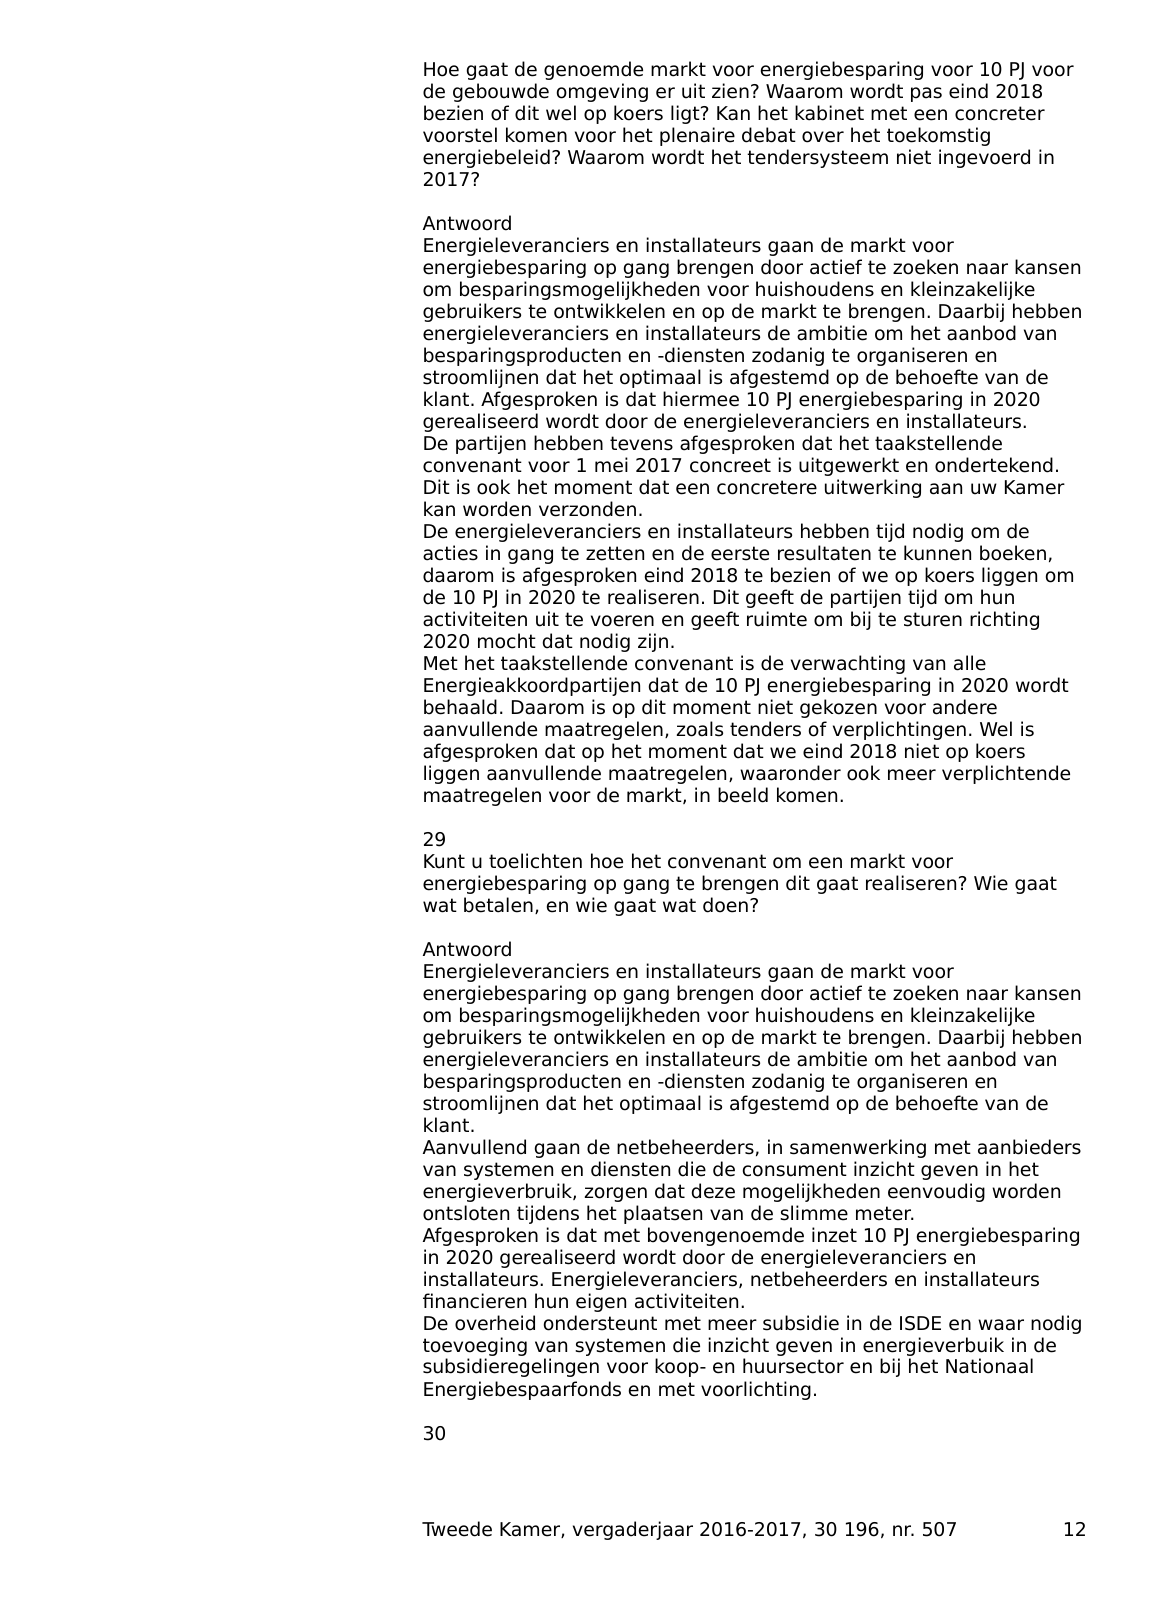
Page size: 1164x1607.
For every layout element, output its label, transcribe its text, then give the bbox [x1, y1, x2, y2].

text Kunt u toelichten hoe het convenant om een markt voor energiebesparing op gang te brengen dit gaat realiseren? Wie gaat wat betalen, en wie gaat wat doen? [422, 851, 1087, 917]
text Antwoord [422, 939, 1087, 961]
text 30 [422, 1423, 1087, 1444]
text De overheid ondersteunt met meer subsidie in de ISDE en waar nodig toevoeging van systemen die inzicht geven in energieverbuik in de subsidieregelingen voor koop- en huursector en bij het Nationaal Energiebespaarfonds en met voorlichting. [422, 1312, 1087, 1400]
text Aanvullend gaan de netbeheerders, in samenwerking met aanbieders van systemen en diensten die de consument inzicht geven in het energieverbruik, zorgen dat deze mogelijkheden eenvoudig worden ontsloten tijdens het plaatsen van de slimme meter. [422, 1137, 1087, 1224]
text Afgesproken is dat met bovengenoemde inzet 10 PJ energiebesparing in 2020 gerealiseerd wordt door de energieleveranciers en installateurs. Energieleveranciers, netbeheerders en installateurs financieren hun eigen activiteiten. [422, 1224, 1087, 1312]
text De energieleveranciers en installateurs hebben tijd nodig om de acties in gang te zetten en de eerste resultaten te kunnen boeken, daarom is afgesproken eind 2018 te bezien of we op koers liggen om de 10 PJ in 2020 te realiseren. Dit geeft de partijen tijd om hun activiteiten uit te voeren en geeft ruimte om bij te sturen richting 2020 mocht dat nodig zijn. [422, 521, 1087, 653]
text Antwoord [422, 213, 1087, 235]
text 29 [422, 829, 1087, 851]
text Energieleveranciers en installateurs gaan de markt voor energiebesparing op gang brengen door actief te zoeken naar kansen om besparingsmogelijkheden voor huishoudens en kleinzakelijke gebruikers te ontwikkelen en op de markt te brengen. Daarbij hebben energieleveranciers en installateurs de ambitie om het aanbod van besparingsproducten en -diensten zodanig te organiseren en stroomlijnen dat het optimaal is afgestemd op de behoefte van de klant. [422, 961, 1087, 1137]
text Energieleveranciers en installateurs gaan de markt voor energiebesparing op gang brengen door actief te zoeken naar kansen om besparingsmogelijkheden voor huishoudens en kleinzakelijke gebruikers te ontwikkelen en op de markt te brengen. Daarbij hebben energieleveranciers en installateurs de ambitie om het aanbod van besparingsproducten en -diensten zodanig te organiseren en stroomlijnen dat het optimaal is afgestemd op de behoefte van de klant. Afgesproken is dat hiermee 10 PJ energiebesparing in 2020 gerealiseerd wordt door de energieleveranciers en installateurs. [422, 235, 1087, 433]
text De partijen hebben tevens afgesproken dat het taakstellende convenant voor 1 mei 2017 concreet is uitgewerkt en ondertekend. Dit is ook het moment dat een concretere uitwerking aan uw Kamer kan worden verzonden. [422, 433, 1087, 521]
text Met het taakstellende convenant is de verwachting van alle Energieakkoordpartijen dat de 10 PJ energiebesparing in 2020 wordt behaald. Daarom is op dit moment niet gekozen voor andere aanvullende maatregelen, zoals tenders of verplichtingen. Wel is afgesproken dat op het moment dat we eind 2018 niet op koers liggen aanvullende maatregelen, waaronder ook meer verplichtende maatregelen voor de markt, in beeld komen. [422, 653, 1087, 807]
text Hoe gaat de genoemde markt voor energiebesparing voor 10 PJ voor de gebouwde omgeving er uit zien? Waarom wordt pas eind 2018 bezien of dit wel op koers ligt? Kan het kabinet met een concreter voorstel komen voor het plenaire debat over het toekomstig energiebeleid? Waarom wordt het tendersysteem niet ingevoerd in 2017? [422, 59, 1087, 191]
